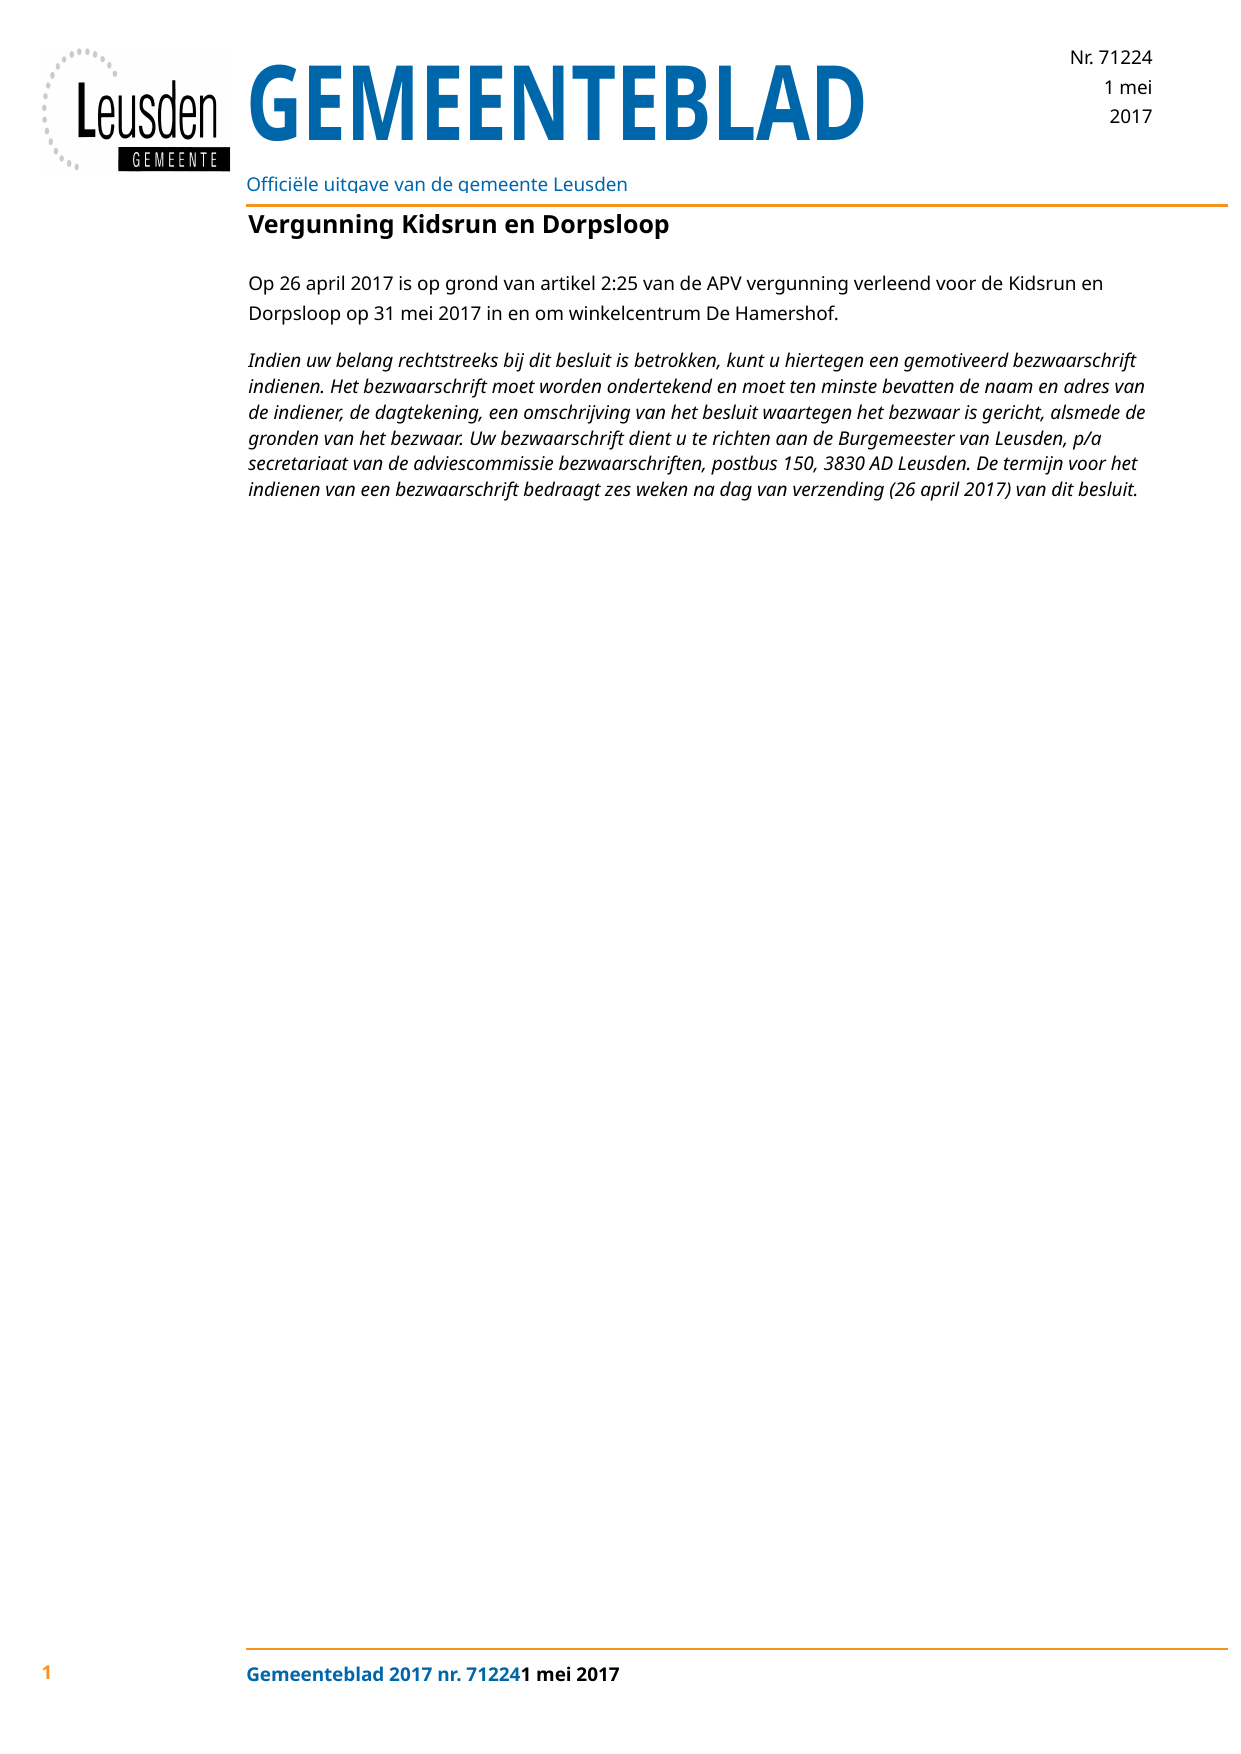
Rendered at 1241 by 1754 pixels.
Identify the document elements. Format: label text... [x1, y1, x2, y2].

text Op 26 april 2017 is op grond van artikel 2:25 van de APV vergunning verleend voor de Kidsrun en Dorpsloop op 31 mei 2017 in en om winkelcentrum De Hamershof. [248, 270, 1152, 326]
text Vergunning Kidsrun en Dorpsloop [248, 207, 1152, 241]
picture [41, 47, 231, 172]
text Indien uw belang rechtstreeks bij dit besluit is betrokken, kunt u hiertegen een gemotiveerd bezwaarschrift indienen. Het bezwaarschrift moet worden ondertekend en moet ten minste bevatten de naam en adres van de indiener, de dagtekening, een omschrijving van het besluit waartegen het bezwaar is gericht, alsmede de gronden van het bezwaar. Uw bezwaarschrift dient u te richten aan de Burgemeester van Leusden, p/a secretariaat van de adviescommissie bezwaarschriften, postbus 150, 3830 AD Leusden. De termijn voor het indienen van een bezwaarschrift bedraagt zes weken na dag van verzending (26 april 2017) van dit besluit. [248, 348, 1152, 502]
